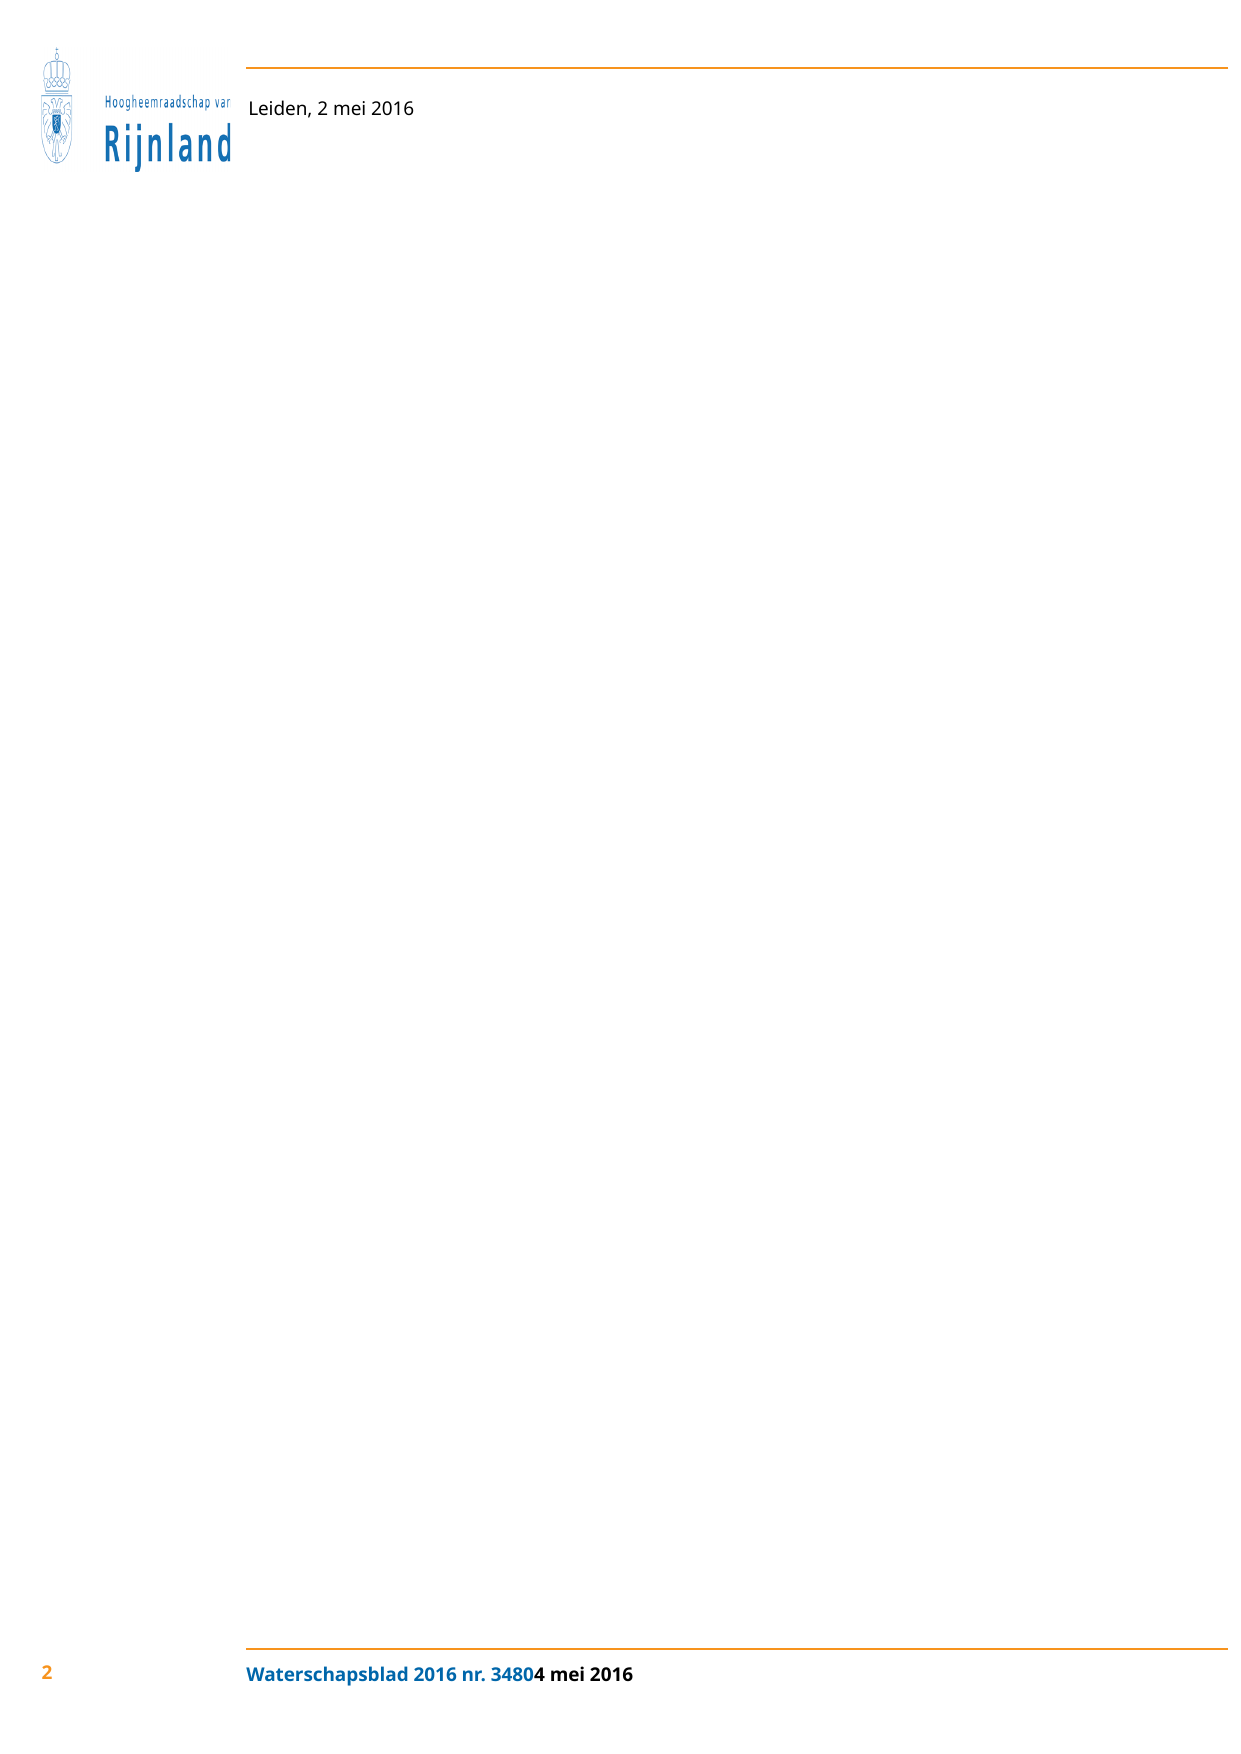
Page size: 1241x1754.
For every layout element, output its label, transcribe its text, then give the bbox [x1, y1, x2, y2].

picture [41, 47, 231, 172]
text Leiden, 2 mei 2016 [248, 95, 1152, 121]
